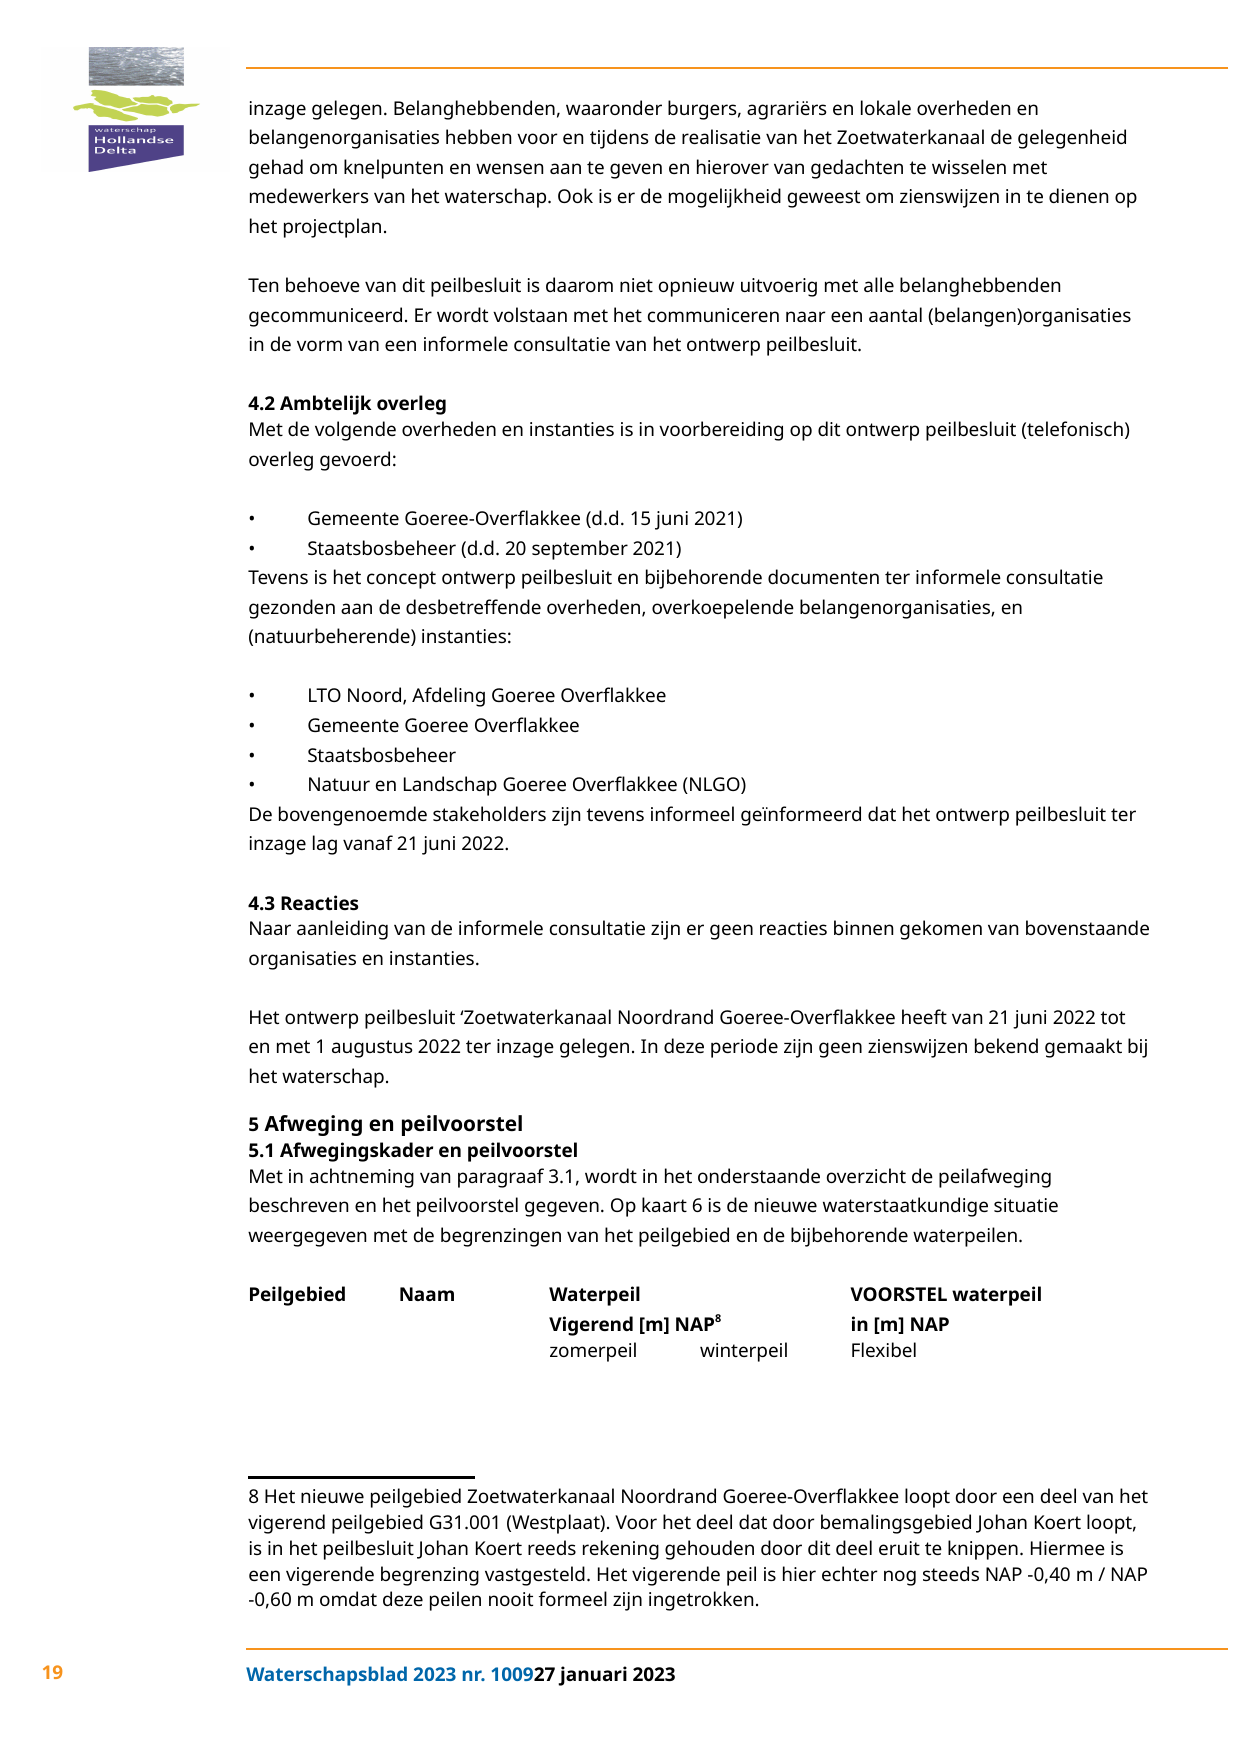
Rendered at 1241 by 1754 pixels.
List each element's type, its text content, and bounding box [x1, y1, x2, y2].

text 4.3 Reacties [248, 890, 1152, 915]
text Met in achtneming van paragraaf 3.1, wordt in het onderstaande overzicht de peilafweging beschreven en het peilvoorstel gegeven. Op kaart 6 is de nieuwe waterstaatkundige situatie weergegeven met de begrenzingen van het peilgebied en de bijbehorende waterpeilen. [248, 1163, 1152, 1248]
text De bovengenoemde stakeholders zijn tevens informeel geïnformeerd dat het ontwerp peilbesluit ter inzage lag vanaf 21 juni 2022. [248, 801, 1152, 856]
text 5 Afweging en peilvoorstel [248, 1109, 1152, 1137]
text Met de volgende overheden en instanties is in voorbereiding op dit ontwerp peilbesluit (telefonisch) overleg gevoerd: [248, 416, 1152, 472]
text Ten behoeve van dit peilbesluit is daarom niet opnieuw uitvoerig met alle belanghebbenden gecommuniceerd. Er wordt volstaan met het communiceren naar een aantal (belangen)organisaties in de vorm van een informele consultatie van het ontwerp peilbesluit. [248, 272, 1152, 357]
text Het ontwerp peilbesluit ‘Zoetwaterkanaal Noordrand Goeree-Overflakkee heeft van 21 juni 2022 tot en met 1 augustus 2022 ter inzage gelegen. In deze periode zijn geen zienswijzen bekend gemaakt bij het waterschap. [248, 1004, 1152, 1089]
list Natuur en Landschap Goeree Overflakkee (NLGO) [248, 771, 1152, 797]
text inzage gelegen. Belanghebbenden, waaronder burgers, agrariërs en lokale overheden en belangenorganisaties hebben voor en tijdens de realisatie van het Zoetwaterkanaal de gelegenheid gehad om knelpunten en wensen aan te geven en hierover van gedachten te wisselen met medewerkers van het waterschap. Ook is er de mogelijkheid geweest om zienswijzen in te dienen op het projectplan. [248, 95, 1152, 239]
picture [41, 47, 231, 172]
list Staatsbosbeheer [248, 742, 1152, 767]
text Tevens is het concept ontwerp peilbesluit en bijbehorende documenten ter informele consultatie gezonden aan de desbetreffende overheden, overkoepelende belangenorganisaties, en (natuurbeherende) instanties: [248, 564, 1152, 649]
text 5.1 Afwegingskader en peilvoorstel [248, 1137, 1152, 1163]
list Gemeente Goeree-Overflakkee (d.d. 15 juni 2021) [248, 505, 1152, 531]
table_header Waterpeil Vigerend [m] NAP [549, 1282, 850, 1337]
list Staatsbosbeheer (d.d. 20 september 2021) [248, 535, 1152, 560]
text Naar aanleiding van de informele consultatie zijn er geen reacties binnen gekomen van bovenstaande organisaties en instanties. [248, 915, 1152, 971]
table_cell Flexibel [850, 1337, 1152, 1363]
text 4.2 Ambtelijk overleg [248, 391, 1152, 416]
table_cell zomerpeil [549, 1337, 700, 1363]
list LTO Noord, Afdeling Goeree Overflakkee [248, 683, 1152, 708]
table_header Naam [399, 1282, 549, 1363]
table_header VOORSTEL waterpeil in [m] NAP [850, 1282, 1152, 1337]
table_cell winterpeil [700, 1337, 850, 1363]
table_header Peilgebied [248, 1282, 398, 1363]
list Gemeente Goeree Overflakkee [248, 712, 1152, 738]
